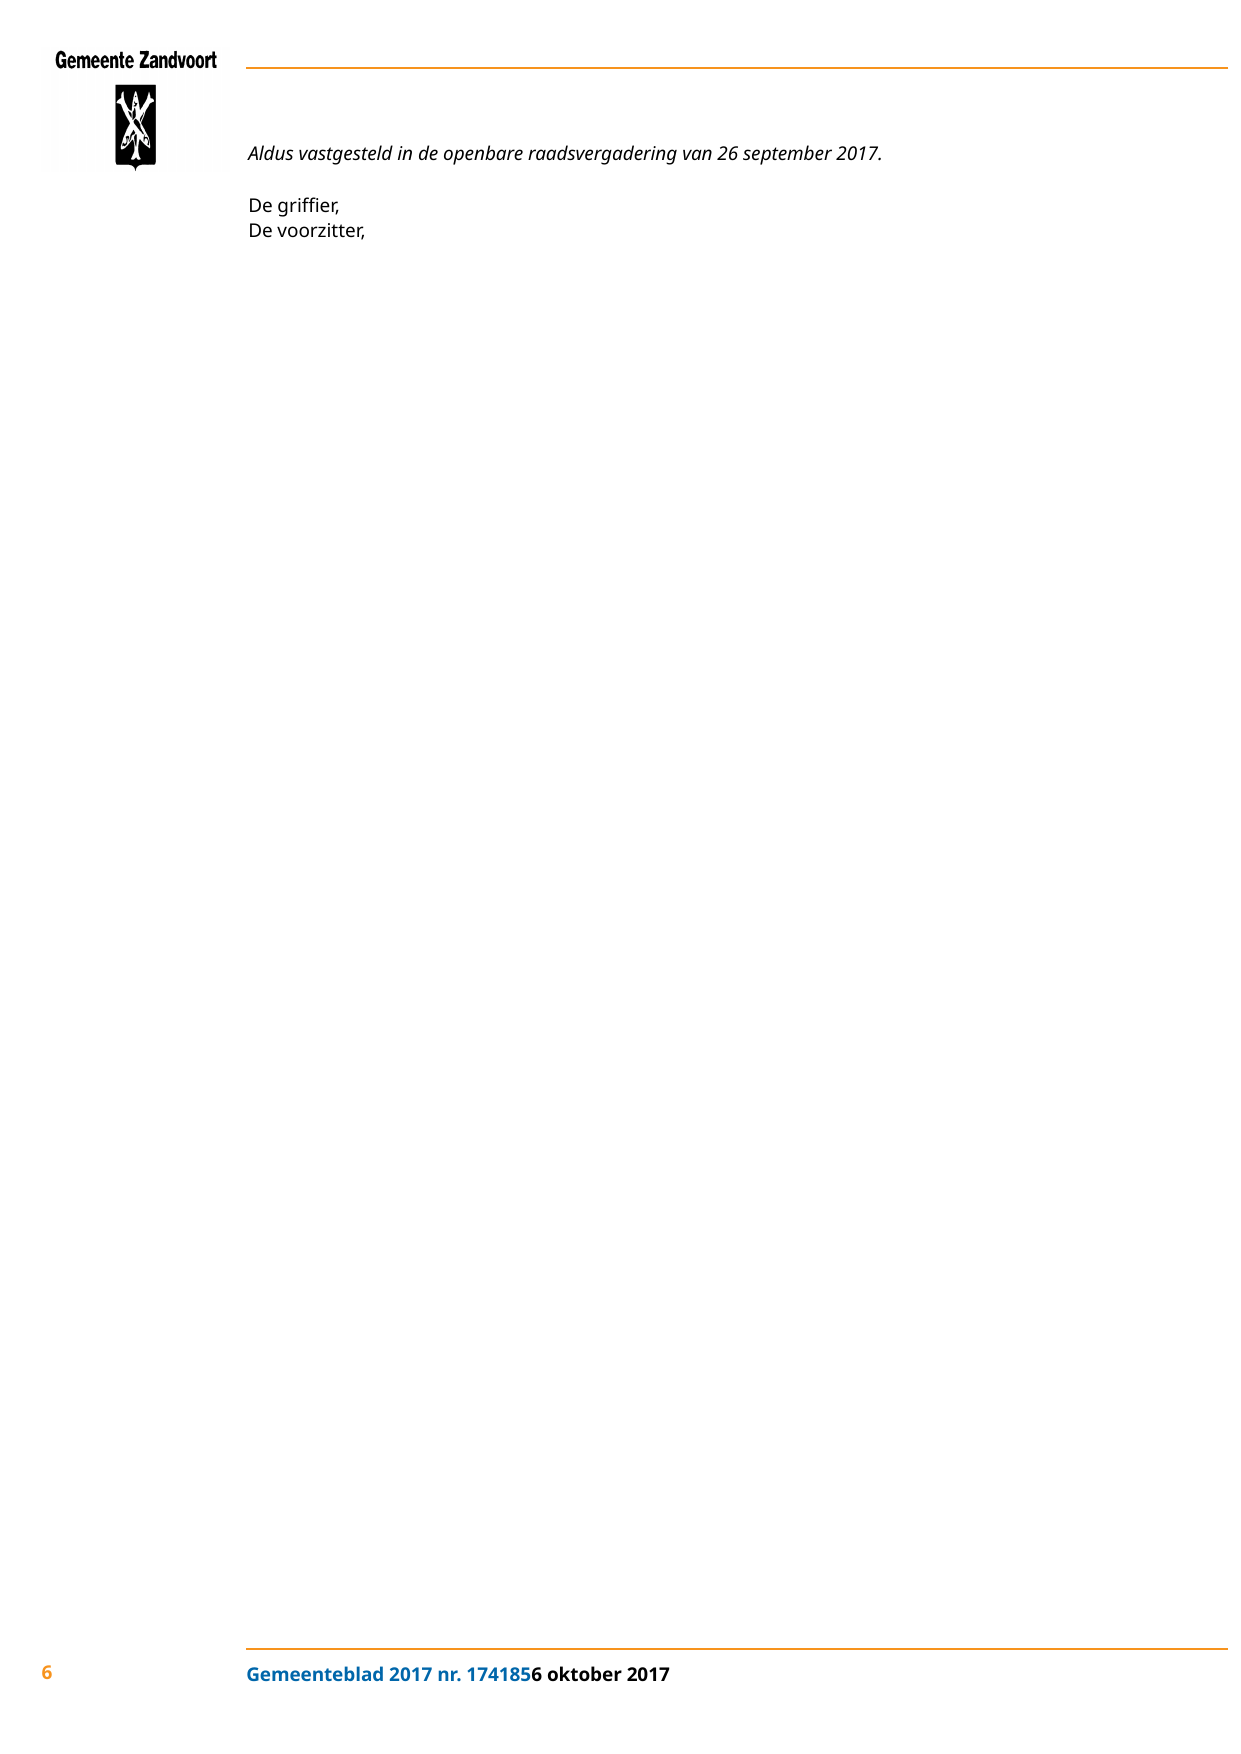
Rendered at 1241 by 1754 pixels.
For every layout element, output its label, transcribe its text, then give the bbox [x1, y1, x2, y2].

text De griffier, [248, 192, 1152, 218]
text Aldus vastgesteld in de openbare raadsvergadering van 26 september 2017. [248, 140, 1152, 166]
picture [41, 47, 231, 172]
text De voorzitter, [248, 218, 1152, 243]
